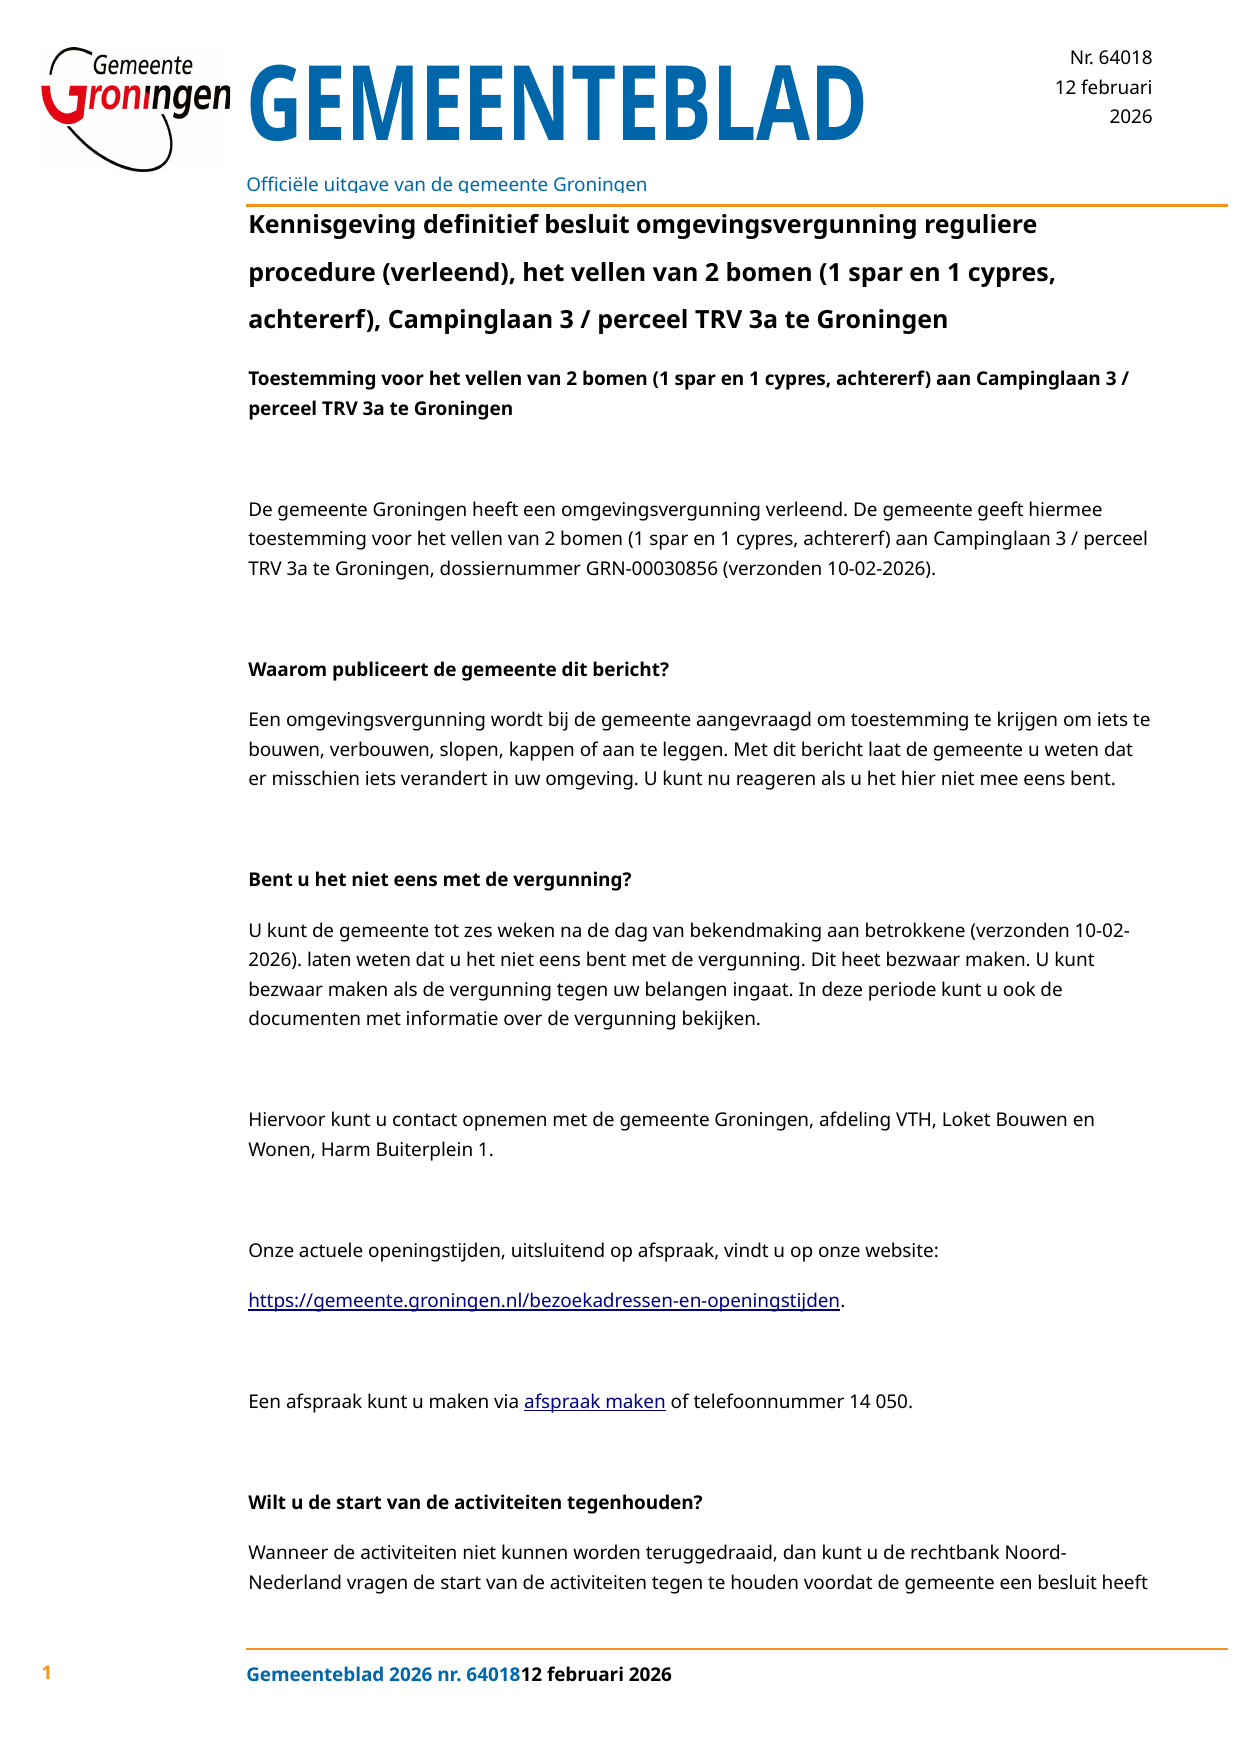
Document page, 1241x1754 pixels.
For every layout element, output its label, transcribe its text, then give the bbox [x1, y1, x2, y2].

text https://gemeente.groningen.nl/bezoekadressen-en-openingstijden. [248, 1287, 1152, 1313]
text Een omgevingsvergunning wordt bij de gemeente aangevraagd om toestemming te krijgen om iets te bouwen, verbouwen, slopen, kappen of aan te leggen. Met dit bericht laat de gemeente u weten dat er misschien iets verandert in uw omgeving. U kunt nu reageren als u het hier niet mee eens bent. [248, 706, 1152, 791]
text Wilt u de start van de activiteiten tegenhouden? [248, 1489, 1152, 1514]
text Hiervoor kunt u contact opnemen met de gemeente Groningen, afdeling VTH, Loket Bouwen en Wonen, Harm Buiterplein 1. [248, 1106, 1152, 1162]
text Een afspraak kunt u maken via afspraak maken of telefoonnummer 14 050. [248, 1388, 1152, 1414]
text Waarom publiceert de gemeente dit bericht? [248, 656, 1152, 682]
text Onze actuele openingstijden, uitsluitend op afspraak, vindt u op onze website: [248, 1237, 1152, 1262]
text De gemeente Groningen heeft een omgevingsvergunning verleend. De gemeente geeft hiermee toestemming voor het vellen van 2 bomen (1 spar en 1 cypres, achtererf) aan Campinglaan 3 / perceel TRV 3a te Groningen, dossiernummer GRN-00030856 (verzonden 10-02-2026). [248, 496, 1152, 581]
text Wanneer de activiteiten niet kunnen worden teruggedraaid, dan kunt u de rechtbank Noord-Nederland vragen de start van de activiteiten tegen te houden voordat de gemeente een besluit heeft [248, 1539, 1152, 1594]
text Toestemming voor het vellen van 2 bomen (1 spar en 1 cypres, achtererf) aan Campinglaan 3 / perceel TRV 3a te Groningen [248, 366, 1152, 421]
text U kunt de gemeente tot zes weken na de dag van bekendmaking aan betrokkene (verzonden 10-02-2026). laten weten dat u het niet eens bent met de vergunning. Dit heet bezwaar maken. U kunt bezwaar maken als de vergunning tegen uw belangen ingaat. In deze periode kunt u ook de documenten met informatie over de vergunning bekijken. [248, 917, 1152, 1031]
text Kennisgeving definitief besluit omgevingsvergunning reguliere procedure (verleend), het vellen van 2 bomen (1 spar en 1 cypres, achtererf), Campinglaan 3 / perceel TRV 3a te Groningen [248, 207, 1152, 336]
picture [41, 47, 231, 172]
text Bent u het niet eens met de vergunning? [248, 866, 1152, 892]
